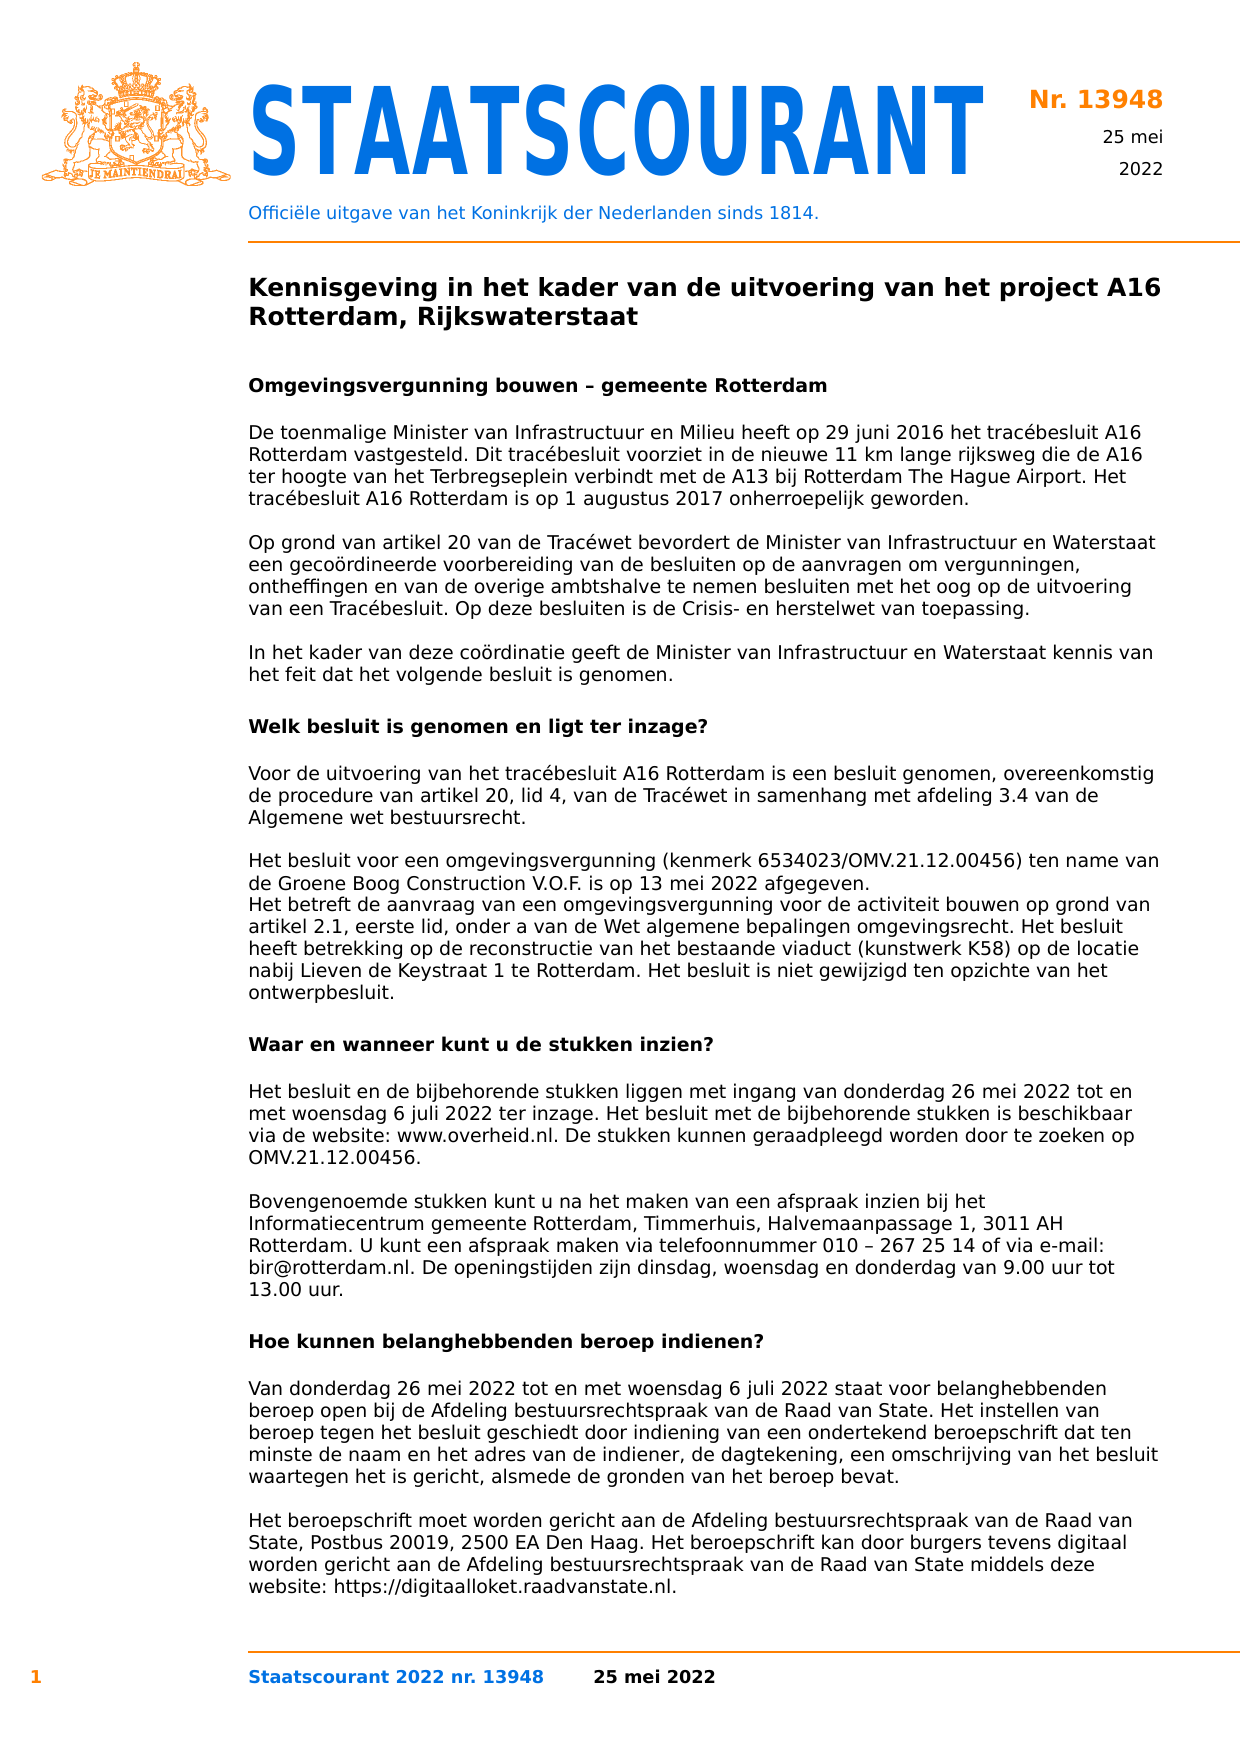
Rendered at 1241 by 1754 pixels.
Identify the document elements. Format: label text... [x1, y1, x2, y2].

table_header Nr. 13948 [998, 62, 1240, 121]
subtitle Welk besluit is genomen en ligt ter inzage? [248, 716, 1163, 738]
text Bovengenoemde stukken kunt u na het maken van een afspraak inzien bij het Informatiecentrum gemeente Rotterdam, Timmer­huis, Halvemaanpassage 1, 3011 AH Rotterdam. U kunt een afspraak maken via telefoonnummer 010 – 267 25 14 of via e-mail: bir@rotterdam.nl. De openingstijden zijn dinsdag, woensdag en donderdag van 9.00 uur tot 13.00 uur. [248, 1191, 1163, 1301]
subtitle Hoe kunnen belanghebbenden beroep indienen? [248, 1331, 1163, 1353]
text Het beroepschrift moet worden gericht aan de Afdeling bestuursrechtspraak van de Raad van State, Postbus 20019, 2500 EA Den Haag. Het beroepschrift kan door burgers tevens digitaal worden gericht aan de Afdeling bestuursrechtspraak van de Raad van State middels deze website: https://digitaalloket.raadvanstate.nl. [248, 1510, 1163, 1598]
subtitle Omgevingsvergunning bouwen – gemeente Rotterdam [248, 375, 1163, 397]
text Het besluit en de bijbehorende stukken liggen met ingang van donderdag 26 mei 2022 tot en met woensdag 6 juli 2022 ter inzage. Het besluit met de bijbehorende stukken is beschikbaar via de website: www.overheid.nl. De stukken kunnen geraadpleegd worden door te zoeken op OMV.21.12.00456. [248, 1081, 1163, 1169]
text Op grond van artikel 20 van de Tracéwet bevordert de Minister van Infrastructuur en Waterstaat een gecoördineerde voorbereiding van de besluiten op de aanvragen om vergunningen, ontheffingen en van de overige ambtshalve te nemen besluiten met het oog op de uitvoering van een Tracébesluit. Op deze besluiten is de Crisis- en herstelwet van toepassing. [248, 532, 1163, 620]
text Het betreft de aanvraag van een omgevingsvergunning voor de activiteit bouwen op grond van artikel 2.1, eerste lid, onder a van de Wet algemene bepalingen omgevingsrecht. Het besluit heeft betrekking op de reconstructie van het bestaande viaduct (kunstwerk K58) op de locatie nabij Lieven de Keystraat 1 te Rotterdam. Het besluit is niet gewijzigd ten opzichte van het ontwerpbesluit. [248, 894, 1163, 1004]
table_header STAATSCOURANT [248, 62, 998, 203]
text Van donderdag 26 mei 2022 tot en met woensdag 6 juli 2022 staat voor belanghebbenden beroep open bij de Afdeling bestuursrechtspraak van de Raad van State. Het instellen van beroep tegen het besluit geschiedt door indiening van een ondertekend beroepschrift dat ten minste de naam en het adres van de indiener, de dagtekening, een omschrijving van het besluit waartegen het is gericht, alsmede de gronden van het beroep bevat. [248, 1378, 1163, 1488]
picture [41, 62, 231, 186]
table_cell Officiële uitgave van het Koninkrijk der Nederlanden sinds 1814. [248, 203, 1240, 241]
table_cell 25 mei [998, 121, 1240, 153]
subtitle Waar en wanneer kunt u de stukken inzien? [248, 1034, 1163, 1056]
text De toenmalige Minister van Infrastructuur en Milieu heeft op 29 juni 2016 het tracébesluit A16 Rotterdam vastgesteld. Dit tracébesluit voorziet in de nieuwe 11 km lange rijksweg die de A16 ter hoogte van het Terbregseplein verbindt met de A13 bij Rotterdam The Hague Airport. Het tracébesluit A16 Rotterdam is op 1 augustus 2017 onherroepelijk geworden. [248, 422, 1163, 510]
text Het besluit voor een omgevingsvergunning (kenmerk 6534023/OMV.21.12.00456) ten name van de Groene Boog Construction V.O.F. is op 13 mei 2022 afgegeven. [248, 850, 1163, 894]
text Voor de uitvoering van het tracébesluit A16 Rotterdam is een besluit genomen, overeenkomstig de procedure van artikel 20, lid 4, van de Tracéwet in samenhang met afdeling 3.4 van de Algemene wet bestuursrecht. [248, 763, 1163, 828]
table_cell 2022 [998, 153, 1240, 203]
subtitle Kennisgeving in het kader van de uitvoering van het project A16 Rotterdam, Rijkswaterstaat [248, 273, 1163, 331]
table_header [25, 62, 248, 241]
text In het kader van deze coördinatie geeft de Minister van Infra­structuur en Waterstaat kennis van het feit dat het volgende besluit is genomen. [248, 642, 1163, 686]
